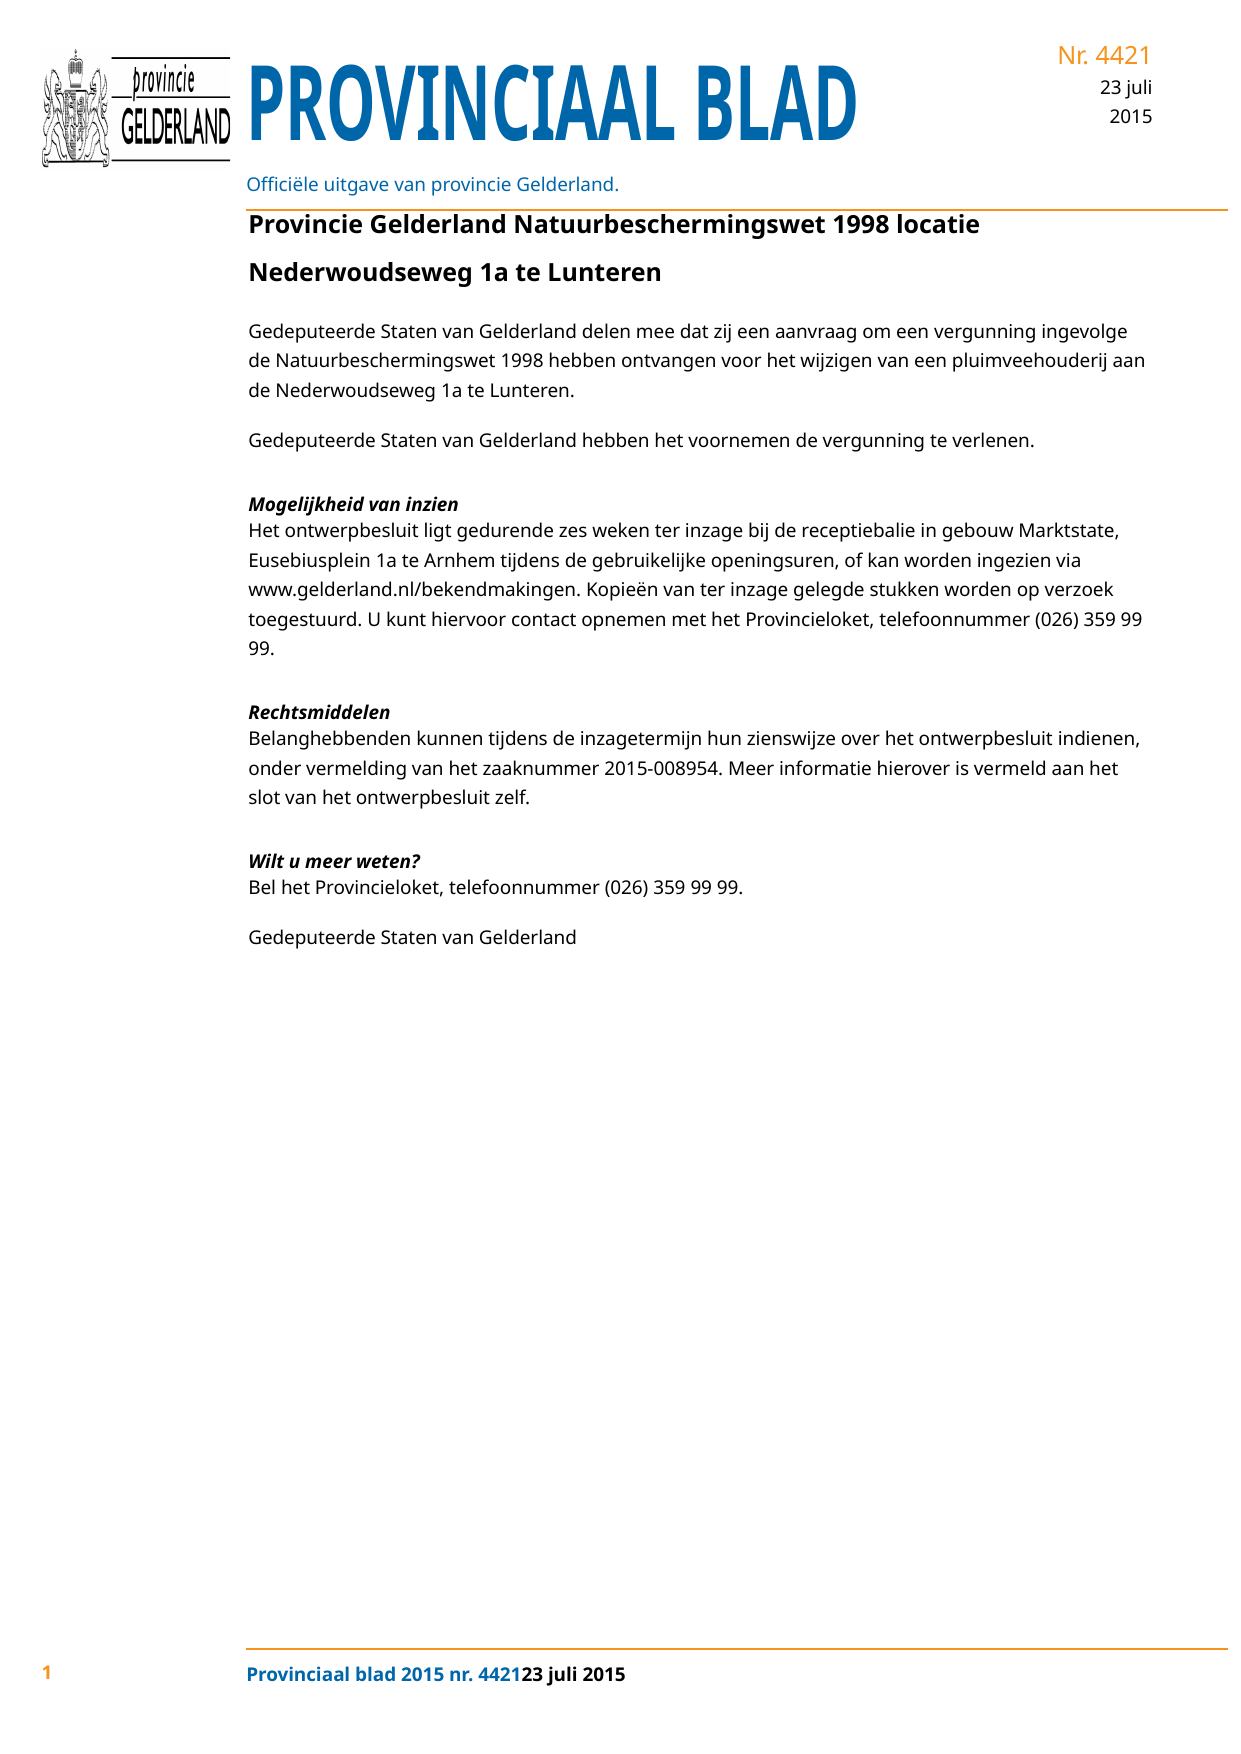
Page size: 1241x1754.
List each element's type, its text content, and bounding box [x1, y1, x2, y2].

text Rechtsmiddelen [248, 699, 1152, 725]
picture [41, 47, 231, 172]
text Gedeputeerde Staten van Gelderland [248, 924, 1152, 950]
text Gedeputeerde Staten van Gelderland delen mee dat zij een aanvraag om een vergunning ingevolge de Natuurbeschermingswet 1998 hebben ontvangen voor het wijzigen van een pluimveehouderij aan de Nederwoudseweg 1a te Lunteren. [248, 318, 1152, 403]
text Mogelijkheid van inzien [248, 491, 1152, 517]
text Provincie Gelderland Natuurbeschermingswet 1998 locatie Nederwoudseweg 1a te Lunteren [248, 211, 1152, 288]
text Wilt u meer weten? [248, 848, 1152, 874]
text Bel het Provincieloket, telefoonnummer (026) 359 99 99. [248, 874, 1152, 900]
text Het ontwerpbesluit ligt gedurende zes weken ter inzage bij de receptiebalie in gebouw Marktstate, Eusebiusplein 1a te Arnhem tijdens de gebruikelijke openingsuren, of kan worden ingezien via www.gelderland.nl/bekendmakingen. Kopieën van ter inzage gelegde stukken worden op verzoek toegestuurd. U kunt hiervoor contact opnemen met het Provincieloket, telefoonnummer (026) 359 99 99. [248, 517, 1152, 661]
text Gedeputeerde Staten van Gelderland hebben het voornemen de vergunning te verlenen. [248, 427, 1152, 453]
text Belanghebbenden kunnen tijdens de inzagetermijn hun zienswijze over het ontwerpbesluit indienen, onder vermelding van het zaaknummer 2015-008954. Meer informatie hierover is vermeld aan het slot van het ontwerpbesluit zelf. [248, 725, 1152, 810]
